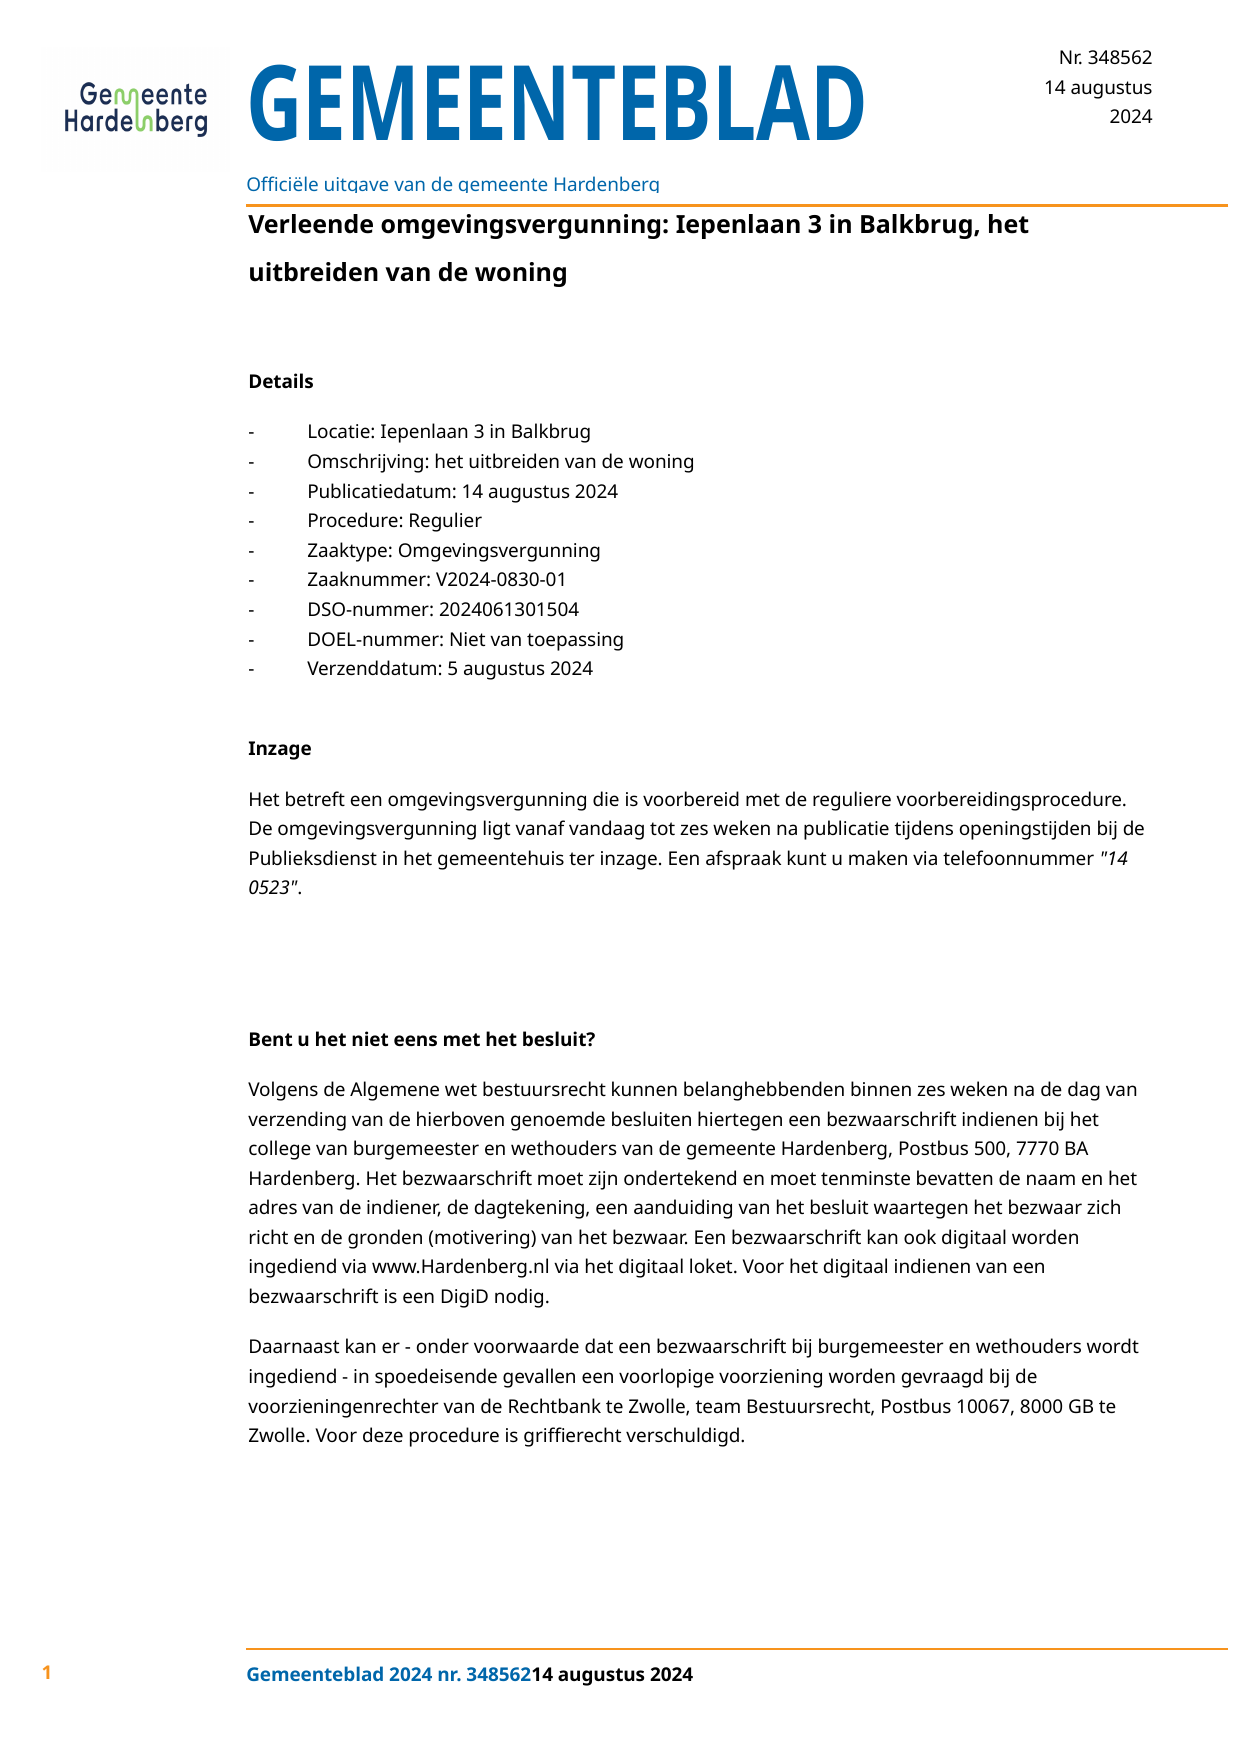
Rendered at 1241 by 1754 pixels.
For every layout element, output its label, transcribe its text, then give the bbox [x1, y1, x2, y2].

list Publicatiedatum: 14 augustus 2024 [248, 478, 1152, 504]
text Volgens de Algemene wet bestuursrecht kunnen belanghebbenden binnen zes weken na de dag van verzending van de hierboven genoemde besluiten hiertegen een bezwaarschrift indienen bij het college van burgemeester en wethouders van de gemeente Hardenberg, Postbus 500, 7770 BA Hardenberg. Het bezwaarschrift moet zijn ondertekend en moet tenminste bevatten de naam en het adres van de indiener, de dagtekening, een aanduiding van het besluit waartegen het bezwaar zich richt en de gronden (motivering) van het bezwaar. Een bezwaarschrift kan ook digitaal worden ingediend via www.Hardenberg.nl via het digitaal loket. Voor het digitaal indienen van een bezwaarschrift is een DigiD nodig. [248, 1076, 1152, 1309]
list Procedure: Regulier [248, 507, 1152, 533]
list DOEL-nummer: Niet van toepassing [248, 626, 1152, 652]
list Zaaktype: Omgevingsvergunning [248, 537, 1152, 563]
list Locatie: Iepenlaan 3 in Balkbrug [248, 419, 1152, 444]
text Bent u het niet eens met het besluit? [248, 1026, 1152, 1052]
list Omschrijving: het uitbreiden van de woning [248, 448, 1152, 474]
text Daarnaast kan er - onder voorwaarde dat een bezwaarschrift bij burgemeester en wethouders wordt ingediend - in spoedeisende gevallen een voorlopige voorziening worden gevraagd bij de voorzieningenrechter van de Rechtbank te Zwolle, team Bestuursrecht, Postbus 10067, 8000 GB te Zwolle. Voor deze procedure is griffierecht verschuldigd. [248, 1334, 1152, 1448]
text Verleende omgevingsvergunning: Iepenlaan 3 in Balkbrug, het uitbreiden van de woning [248, 207, 1152, 288]
list DSO-nummer: 2024061301504 [248, 596, 1152, 622]
text Het betreft een omgevingsvergunning die is voorbereid met de reguliere voorbereidingsprocedure. De omgevingsvergunning ligt vanaf vandaag tot zes weken na publicatie tijdens openingstijden bij de Publieksdienst in het gemeentehuis ter inzage. Een afspraak kunt u maken via telefoonnummer "14 0523". [248, 786, 1152, 900]
list Verzenddatum: 5 augustus 2024 [248, 655, 1152, 681]
text Details [248, 368, 1152, 394]
picture [41, 47, 231, 172]
list Zaaknummer: V2024-0830-01 [248, 567, 1152, 592]
text Inzage [248, 735, 1152, 761]
